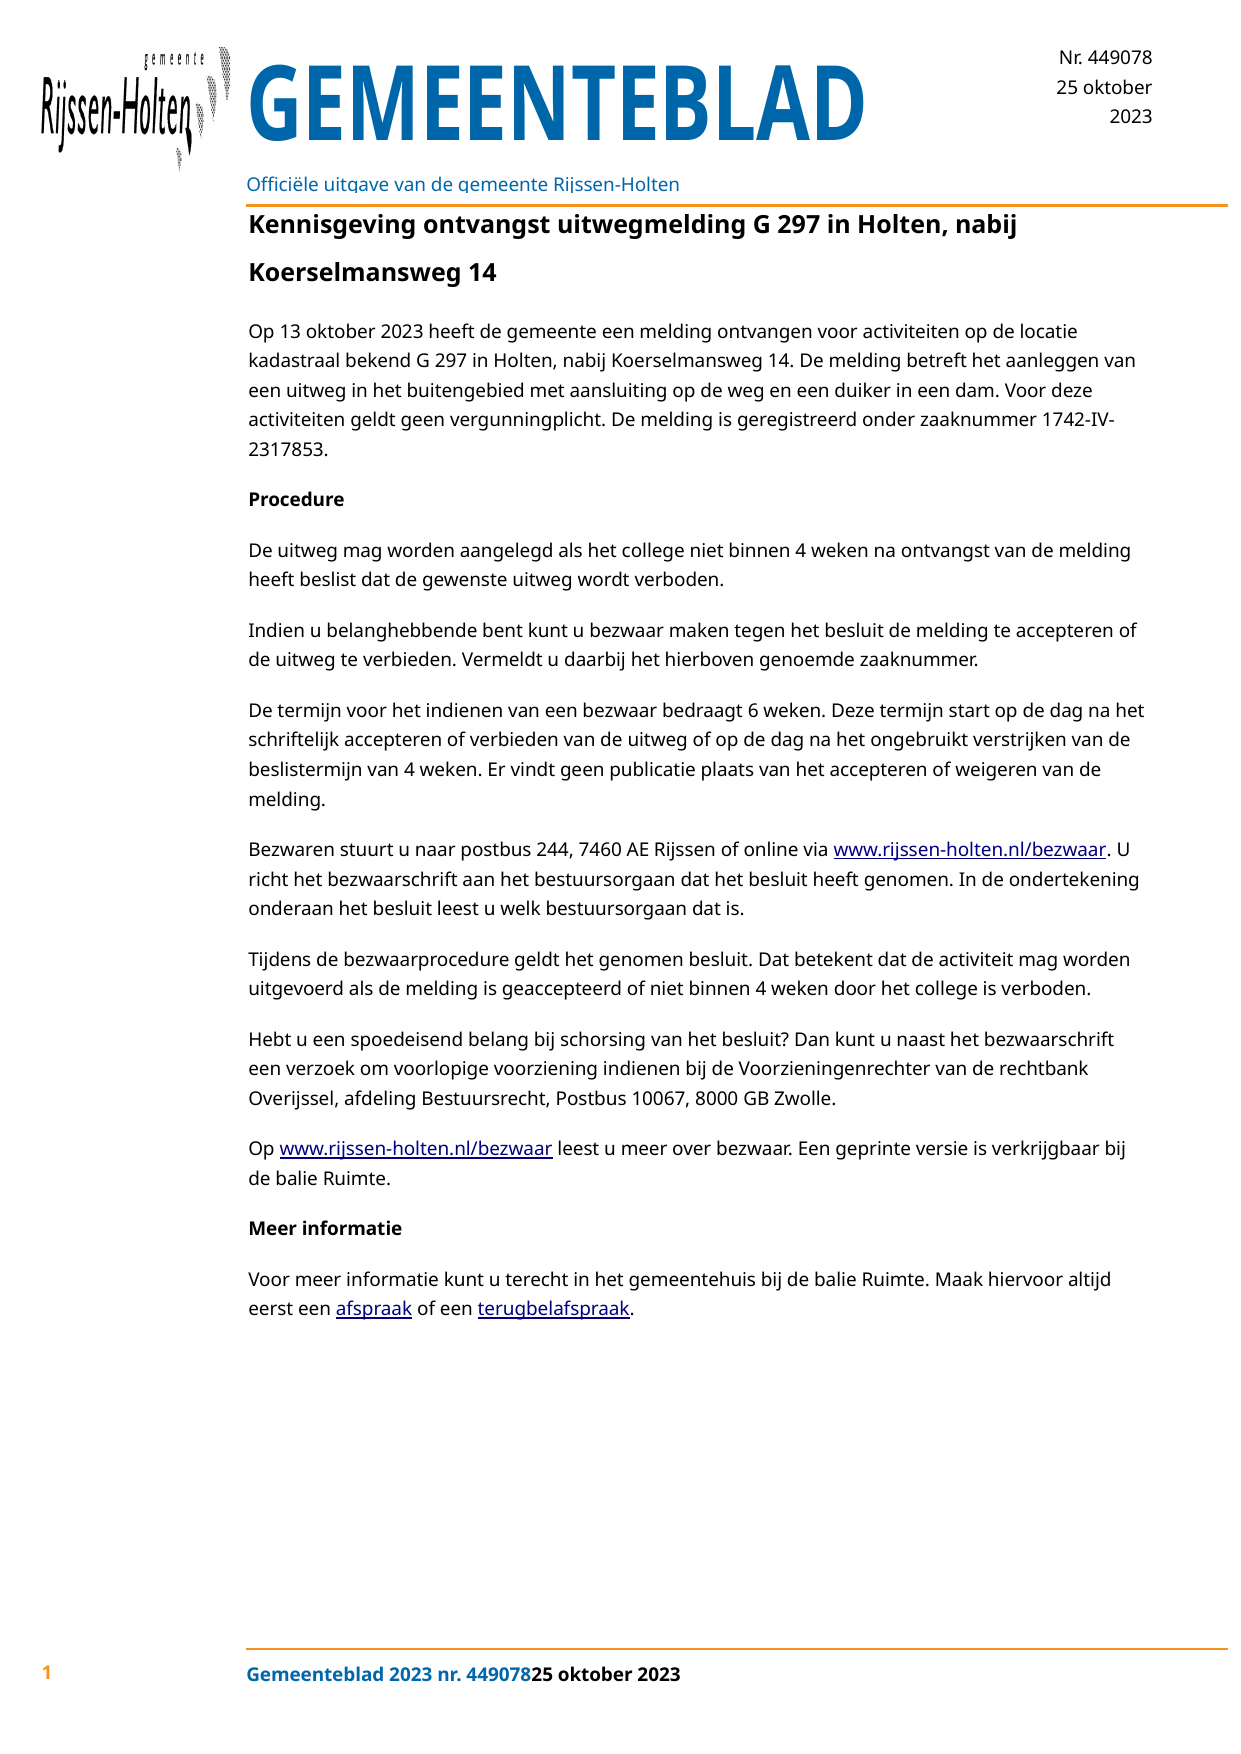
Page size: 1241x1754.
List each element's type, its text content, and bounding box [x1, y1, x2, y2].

text Voor meer informatie kunt u terecht in het gemeentehuis bij de balie Ruimte. Maak hiervoor altijd eerst een afspraak of een terugbelafspraak. [248, 1266, 1152, 1321]
text Meer informatie [248, 1215, 1152, 1241]
text De uitweg mag worden aangelegd als het college niet binnen 4 weken na ontvangst van de melding heeft beslist dat de gewenste uitweg wordt verboden. [248, 537, 1152, 592]
text Op www.rijssen-holten.nl/bezwaar leest u meer over bezwaar. Een geprinte versie is verkrijgbaar bij de balie Ruimte. [248, 1135, 1152, 1191]
picture [41, 47, 231, 172]
text Hebt u een spoedeisend belang bij schorsing van het besluit? Dan kunt u naast het bezwaarschrift een verzoek om voorlopige voorziening indienen bij de Voorzieningenrechter van de rechtbank Overijssel, afdeling Bestuursrecht, Postbus 10067, 8000 GB Zwolle. [248, 1026, 1152, 1111]
text Procedure [248, 487, 1152, 512]
text Kennisgeving ontvangst uitwegmelding G 297 in Holten, nabij Koerselmansweg 14 [248, 207, 1152, 288]
text Bezwaren stuurt u naar postbus 244, 7460 AE Rijssen of online via www.rijssen-holten.nl/bezwaar. U richt het bezwaarschrift aan het bestuursorgaan dat het besluit heeft genomen. In de ondertekening onderaan het besluit leest u welk bestuursorgaan dat is. [248, 836, 1152, 921]
text Indien u belanghebbende bent kunt u bezwaar maken tegen het besluit de melding te accepteren of de uitweg te verbieden. Vermeldt u daarbij het hierboven genoemde zaaknummer. [248, 617, 1152, 672]
text De termijn voor het indienen van een bezwaar bedraagt 6 weken. Deze termijn start op de dag na het schriftelijk accepteren of verbieden van de uitweg of op de dag na het ongebruikt verstrijken van de beslistermijn van 4 weken. Er vindt geen publicatie plaats van het accepteren of weigeren van de melding. [248, 697, 1152, 812]
text Op 13 oktober 2023 heeft de gemeente een melding ontvangen voor activiteiten op de locatie kadastraal bekend G 297 in Holten, nabij Koerselmansweg 14. De melding betreft het aanleggen van een uitweg in het buitengebied met aansluiting op de weg en een duiker in een dam. Voor deze activiteiten geldt geen vergunningplicht. De melding is geregistreerd onder zaaknummer 1742-IV-2317853. [248, 318, 1152, 462]
text Tijdens de bezwaarprocedure geldt het genomen besluit. Dat betekent dat de activiteit mag worden uitgevoerd als de melding is geaccepteerd of niet binnen 4 weken door het college is verboden. [248, 946, 1152, 1001]
